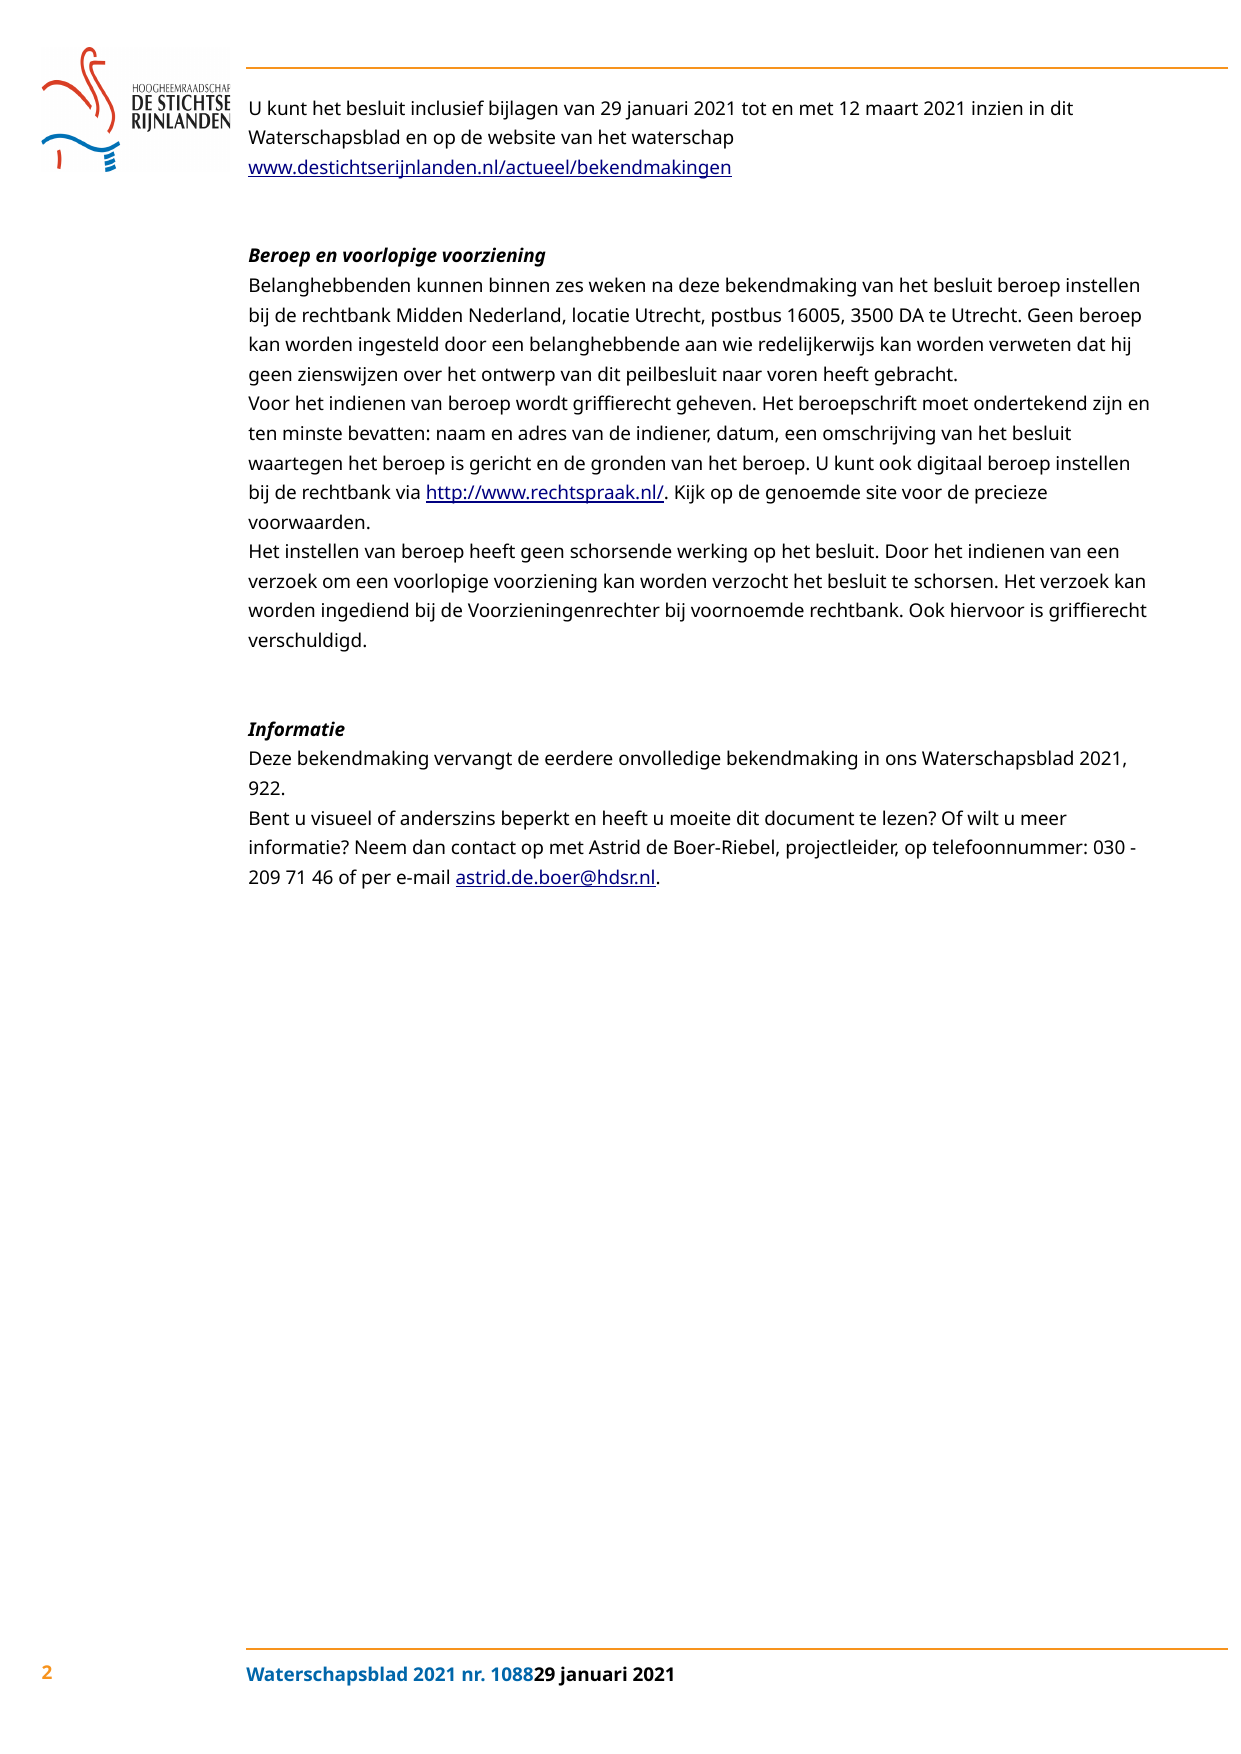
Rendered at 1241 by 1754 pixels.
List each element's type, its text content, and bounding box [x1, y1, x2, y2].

text Het instellen van beroep heeft geen schorsende werking op het besluit. Door het indienen van een verzoek om een voorlopige voorziening kan worden verzocht het besluit te schorsen. Het verzoek kan worden ingediend bij de Voorzieningenrechter bij voornoemde rechtbank. Ook hiervoor is griffierecht verschuldigd. [248, 538, 1152, 653]
text Deze bekendmaking vervangt de eerdere onvolledige bekendmaking in ons Waterschapsblad 2021, 922. [248, 746, 1152, 801]
text Bent u visueel of anderszins beperkt en heeft u moeite dit document te lezen? Of wilt u meer informatie? Neem dan contact op met Astrid de Boer-Riebel, projectleider, op telefoonnummer: 030 - 209 71 46 of per e-mail astrid.de.boer@hdsr.nl. [248, 805, 1152, 890]
picture [41, 47, 231, 172]
text U kunt het besluit inclusief bijlagen van 29 januari 2021 tot en met 12 maart 2021 inzien in dit Waterschapsblad en op de website van het waterschap www.destichtserijnlanden.nl/actueel/bekendmakingen [248, 95, 1152, 180]
text Beroep en voorlopige voorziening [248, 243, 1152, 268]
text Voor het indienen van beroep wordt griffierecht geheven. Het beroepschrift moet ondertekend zijn en ten minste bevatten: naam en adres van de indiener, datum, een omschrijving van het besluit waartegen het beroep is gericht en de gronden van het beroep. U kunt ook digitaal beroep instellen bij de rechtbank via http://www.rechtspraak.nl/. Kijk op de genoemde site voor de precieze voorwaarden. [248, 391, 1152, 535]
text Informatie [248, 716, 1152, 742]
text Belanghebbenden kunnen binnen zes weken na deze bekendmaking van het besluit beroep instellen bij de rechtbank Midden Nederland, locatie Utrecht, postbus 16005, 3500 DA te Utrecht. Geen beroep kan worden ingesteld door een belanghebbende aan wie redelijkerwijs kan worden verweten dat hij geen zienswijzen over het ontwerp van dit peilbesluit naar voren heeft gebracht. [248, 272, 1152, 387]
